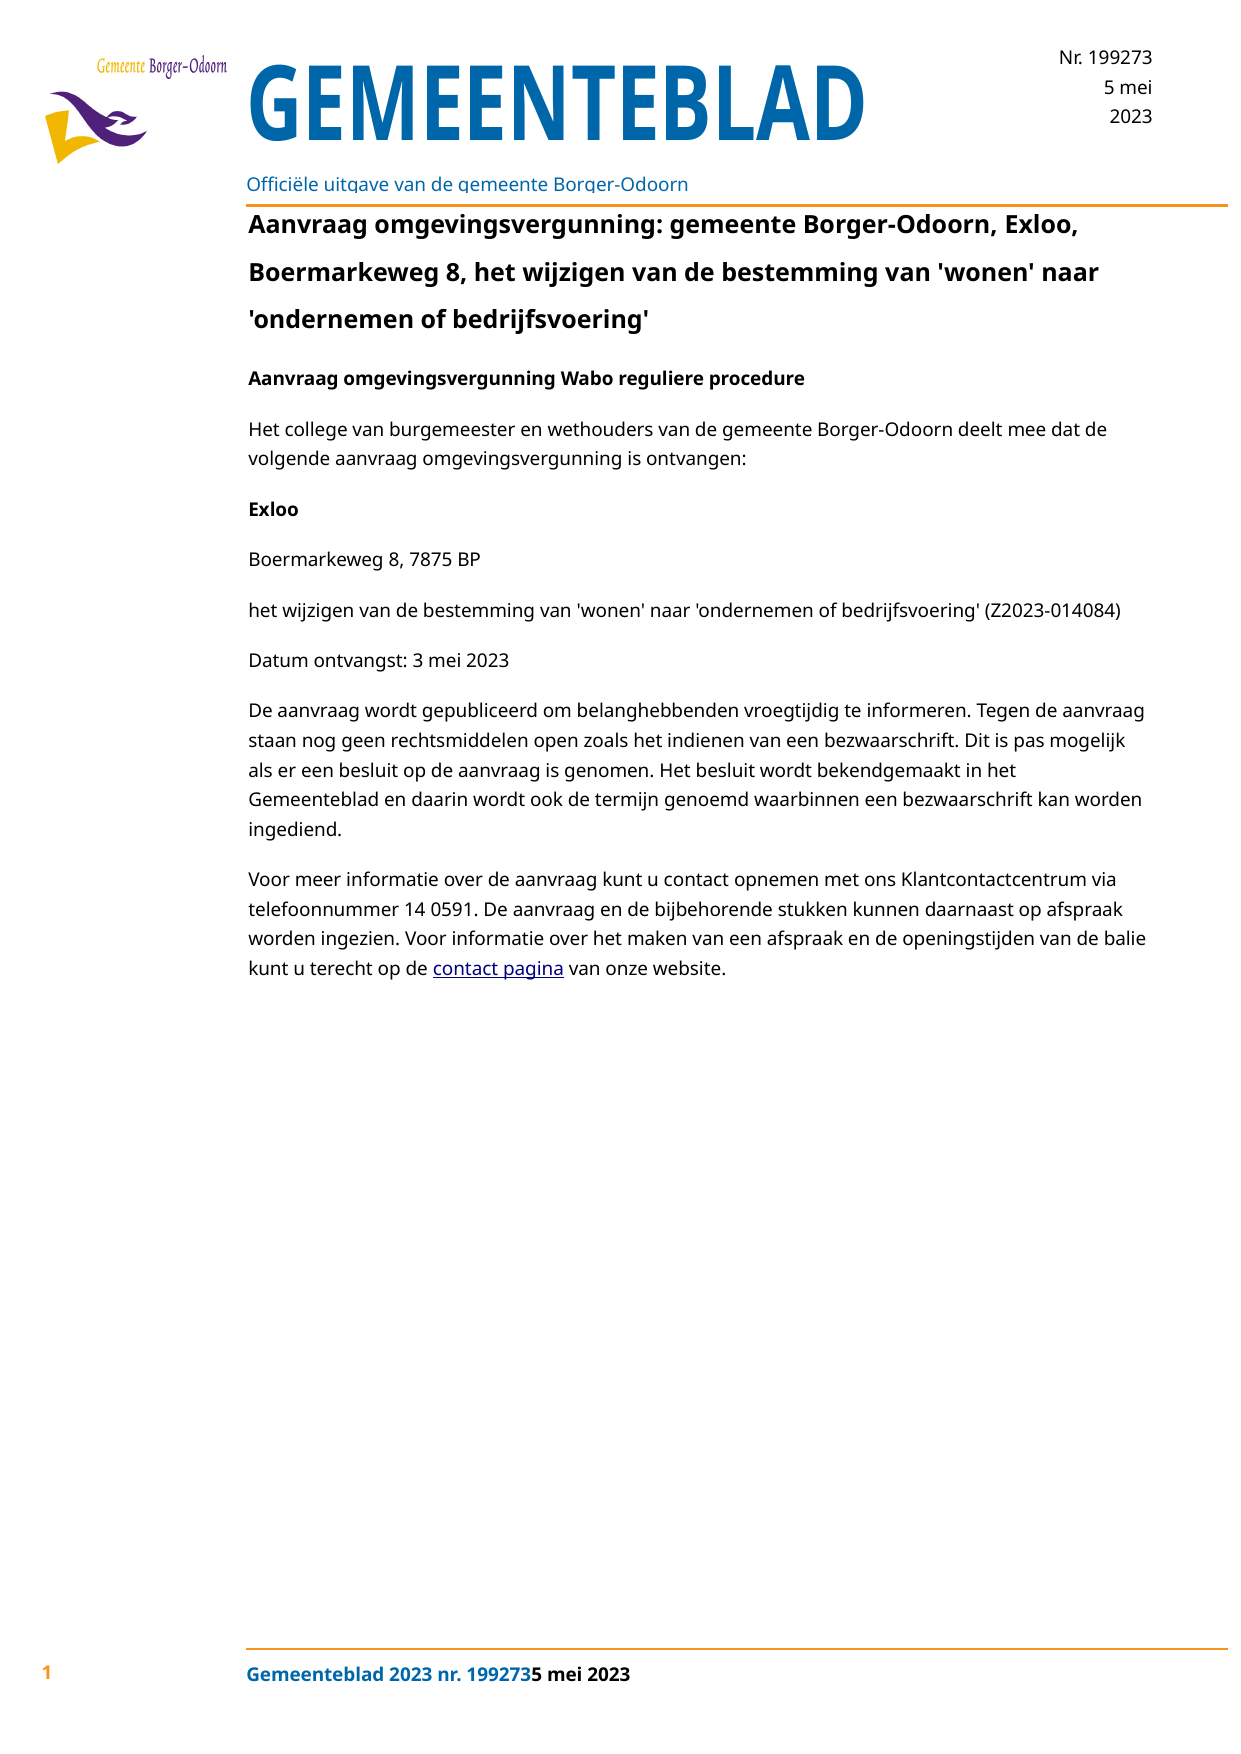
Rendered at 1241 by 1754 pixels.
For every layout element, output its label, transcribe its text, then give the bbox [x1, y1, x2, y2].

text het wijzigen van de bestemming van 'wonen' naar 'ondernemen of bedrijfsvoering' (Z2023-014084) [248, 597, 1152, 622]
text Exloo [248, 496, 1152, 522]
picture [41, 47, 231, 172]
text Datum ontvangst: 3 mei 2023 [248, 647, 1152, 673]
text Het college van burgemeester en wethouders van de gemeente Borger-Odoorn deelt mee dat de volgende aanvraag omgevingsvergunning is ontvangen: [248, 416, 1152, 471]
text Aanvraag omgevingsvergunning: gemeente Borger-Odoorn, Exloo, Boermarkeweg 8, het wijzigen van de bestemming van 'wonen' naar 'ondernemen of bedrijfsvoering' [248, 207, 1152, 336]
text Voor meer informatie over de aanvraag kunt u contact opnemen met ons Klantcontactcentrum via telefoonnummer 14 0591. De aanvraag en de bijbehorende stukken kunnen daarnaast op afspraak worden ingezien. Voor informatie over het maken van een afspraak en de openingstijden van de balie kunt u terecht op de contact pagina van onze website. [248, 866, 1152, 981]
text Aanvraag omgevingsvergunning Wabo reguliere procedure [248, 366, 1152, 391]
text Boermarkeweg 8, 7875 BP [248, 546, 1152, 572]
text De aanvraag wordt gepubliceerd om belanghebbenden vroegtijdig te informeren. Tegen de aanvraag staan nog geen rechtsmiddelen open zoals het indienen van een bezwaarschrift. Dit is pas mogelijk als er een besluit op de aanvraag is genomen. Het besluit wordt bekendgemaakt in het Gemeenteblad en daarin wordt ook de termijn genoemd waarbinnen een bezwaarschrift kan worden ingediend. [248, 698, 1152, 842]
